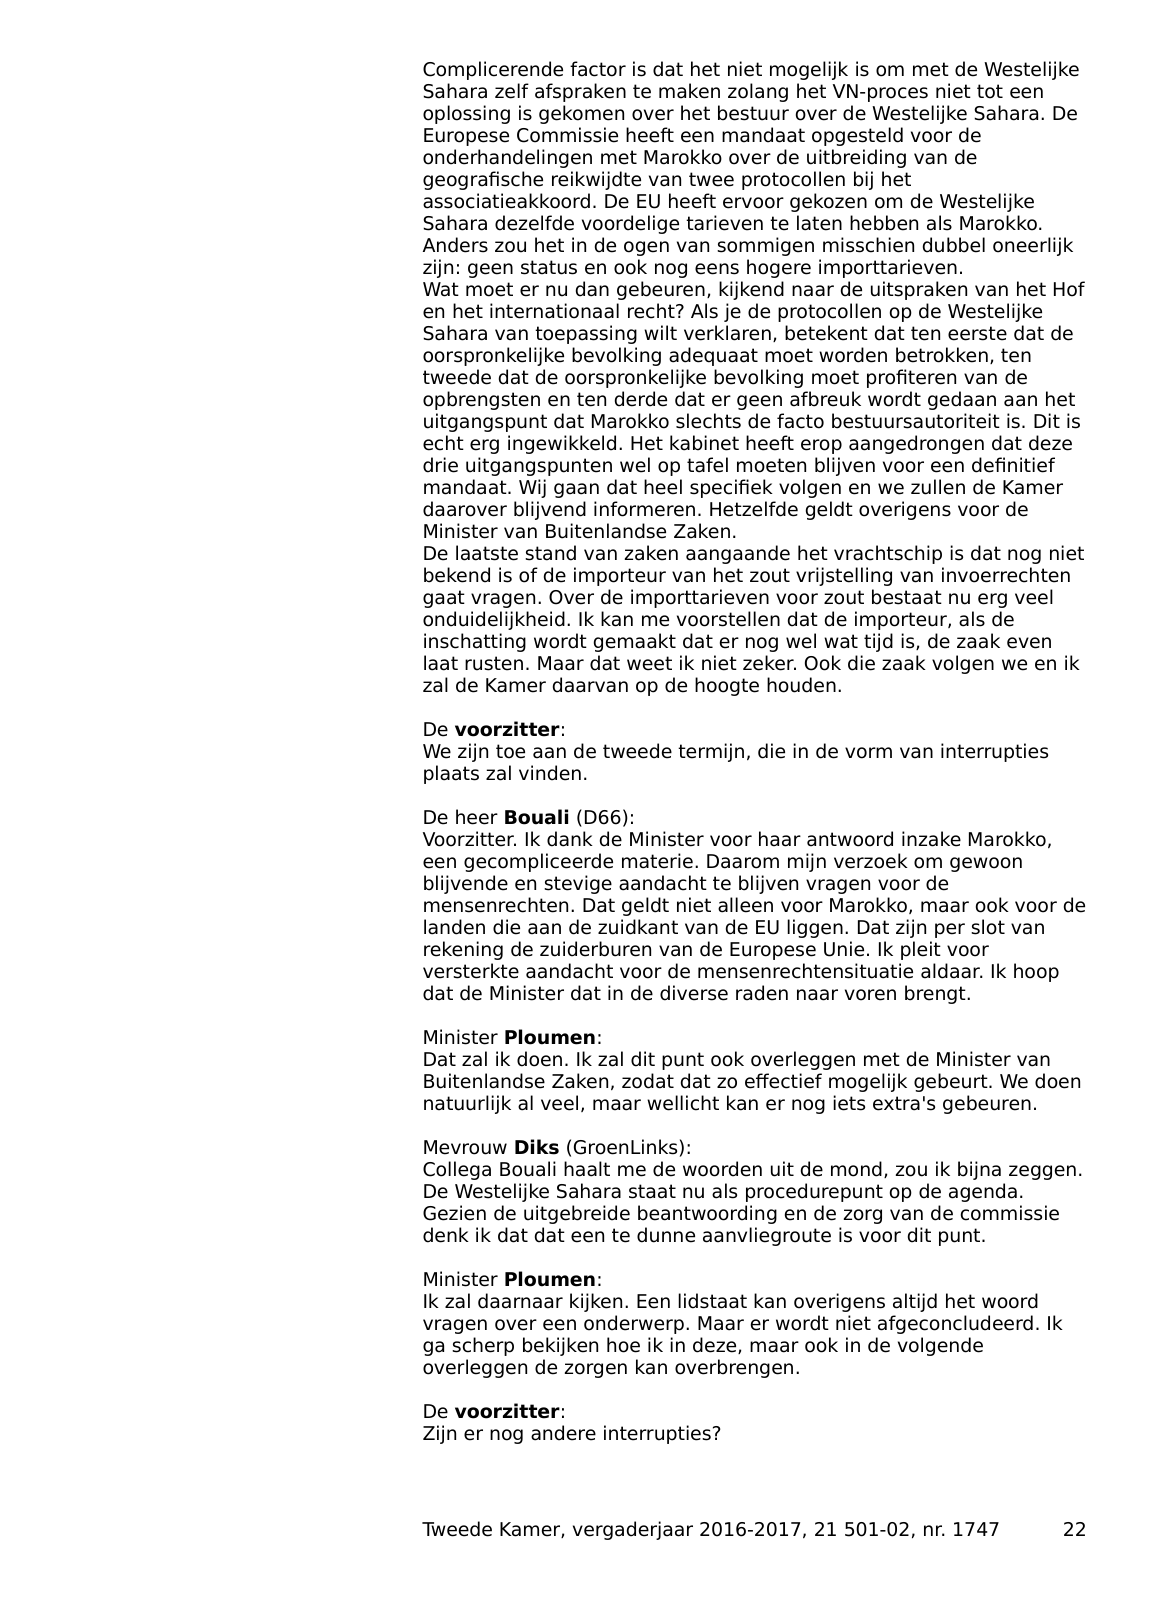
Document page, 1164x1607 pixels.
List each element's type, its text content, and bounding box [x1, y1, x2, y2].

text De voorzitter: [422, 1401, 1087, 1423]
text Wat moet er nu dan gebeuren, kijkend naar de uitspraken van het Hof en het internationaal recht? Als je de protocollen op de Westelijke Sahara van toepassing wilt verklaren, betekent dat ten eerste dat de oorspronkelijke bevolking adequaat moet worden betrokken, ten tweede dat de oorspronkelijke bevolking moet profiteren van de opbrengsten en ten derde dat er geen afbreuk wordt gedaan aan het uitgangspunt dat Marokko slechts de facto bestuursautoriteit is. Dit is echt erg ingewikkeld. Het kabinet heeft erop aangedrongen dat deze drie uitgangspunten wel op tafel moeten blijven voor een definitief mandaat. Wij gaan dat heel specifiek volgen en we zullen de Kamer daarover blijvend informeren. Hetzelfde geldt overigens voor de Minister van Buitenlandse Zaken. [422, 279, 1087, 543]
text De laatste stand van zaken aangaande het vrachtschip is dat nog niet bekend is of de importeur van het zout vrijstelling van invoerrechten gaat vragen. Over de importtarieven voor zout bestaat nu erg veel onduidelijkheid. Ik kan me voorstellen dat de importeur, als de inschatting wordt gemaakt dat er nog wel wat tijd is, de zaak even laat rusten. Maar dat weet ik niet zeker. Ook die zaak volgen we en ik zal de Kamer daarvan op de hoogte houden. [422, 543, 1087, 696]
text Mevrouw Diks (GroenLinks): [422, 1137, 1087, 1159]
text Dat zal ik doen. Ik zal dit punt ook overleggen met de Minister van Buitenlandse Zaken, zodat dat zo effectief mogelijk gebeurt. We doen natuurlijk al veel, maar wellicht kan er nog iets extra's gebeuren. [422, 1049, 1087, 1115]
text De heer Bouali (D66): [422, 807, 1087, 829]
text Complicerende factor is dat het niet mogelijk is om met de Westelijke Sahara zelf afspraken te maken zolang het VN-proces niet tot een oplossing is gekomen over het bestuur over de Westelijke Sahara. De Europese Commissie heeft een mandaat opgesteld voor de onderhandelingen met Marokko over de uitbreiding van de geografische reikwijdte van twee protocollen bij het associatieakkoord. De EU heeft ervoor gekozen om de Westelijke Sahara dezelfde voordelige tarieven te laten hebben als Marokko. Anders zou het in de ogen van sommigen misschien dubbel oneerlijk zijn: geen status en ook nog eens hogere importtarieven. [422, 59, 1087, 279]
text Collega Bouali haalt me de woorden uit de mond, zou ik bijna zeggen. De Westelijke Sahara staat nu als procedurepunt op de agenda. Gezien de uitgebreide beantwoording en de zorg van de commissie denk ik dat dat een te dunne aanvliegroute is voor dit punt. [422, 1159, 1087, 1247]
text Zijn er nog andere interrupties? [422, 1423, 1087, 1445]
text Minister Ploumen: [422, 1269, 1087, 1291]
text We zijn toe aan de tweede termijn, die in de vorm van interrupties plaats zal vinden. [422, 741, 1087, 784]
text Voorzitter. Ik dank de Minister voor haar antwoord inzake Marokko, een gecompliceerde materie. Daarom mijn verzoek om gewoon blijvende en stevige aandacht te blijven vragen voor de mensenrechten. Dat geldt niet alleen voor Marokko, maar ook voor de landen die aan de zuidkant van de EU liggen. Dat zijn per slot van rekening de zuiderburen van de Europese Unie. Ik pleit voor versterkte aandacht voor de mensenrechtensituatie aldaar. Ik hoop dat de Minister dat in de diverse raden naar voren brengt. [422, 829, 1087, 1004]
text Minister Ploumen: [422, 1027, 1087, 1049]
text De voorzitter: [422, 719, 1087, 741]
text Ik zal daarnaar kijken. Een lidstaat kan overigens altijd het woord vragen over een onderwerp. Maar er wordt niet afgeconcludeerd. Ik ga scherp bekijken hoe ik in deze, maar ook in de volgende overleggen de zorgen kan overbrengen. [422, 1291, 1087, 1379]
